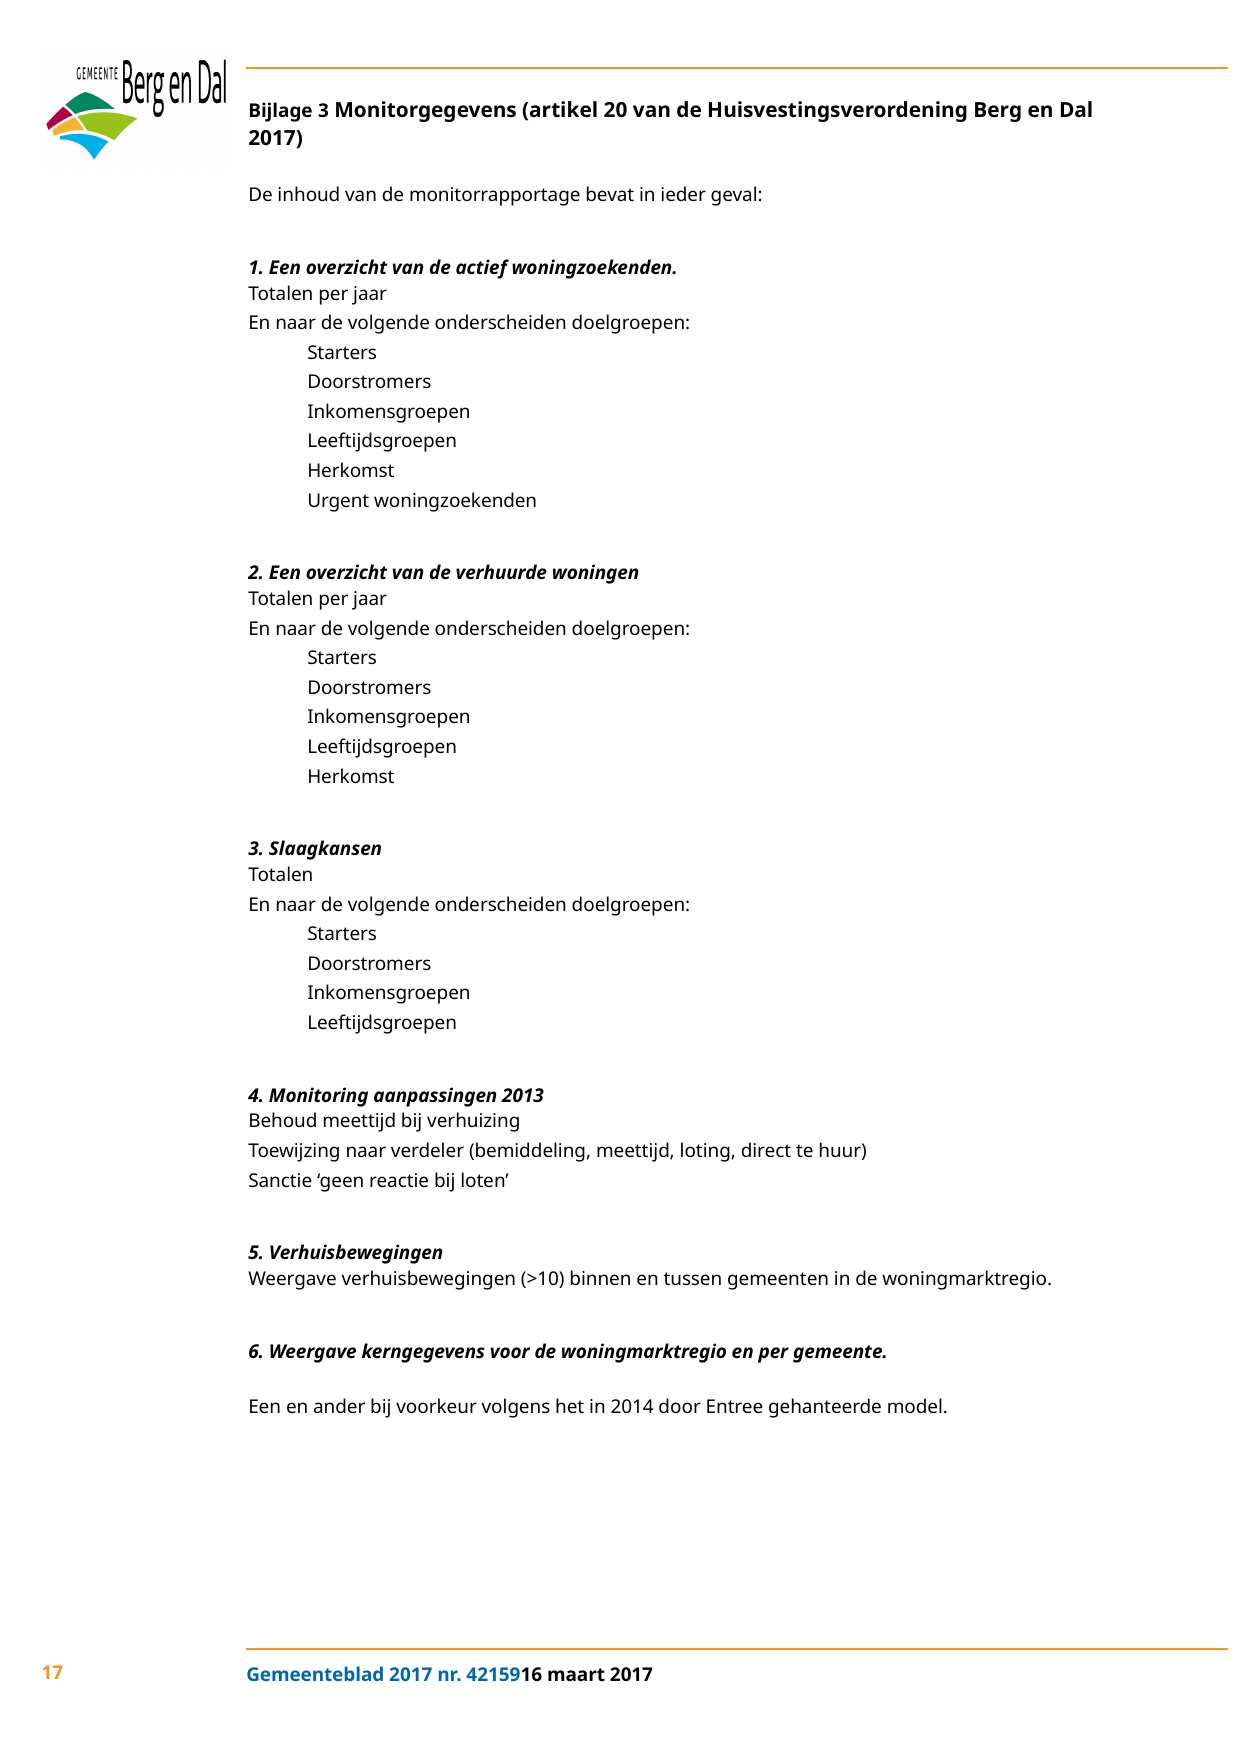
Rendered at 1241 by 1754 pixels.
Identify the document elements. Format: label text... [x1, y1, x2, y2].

text En naar de volgende onderscheiden doelgroepen: [248, 615, 1152, 641]
text Totalen per jaar [248, 280, 1152, 306]
list Starters [248, 920, 1152, 946]
text Sanctie ‘geen reactie bij loten’ [248, 1167, 1152, 1192]
text 4. Monitoring aanpassingen 2013 [248, 1082, 1152, 1108]
text 3. Slaagkansen [248, 836, 1152, 861]
list Inkomensgroepen [248, 398, 1152, 424]
text Totalen per jaar [248, 585, 1152, 611]
list Leeftijdsgroepen [248, 733, 1152, 759]
list Herkomst [248, 457, 1152, 483]
list Doorstromers [248, 950, 1152, 976]
text Weergave verhuisbewegingen (>10) binnen en tussen gemeenten in de woningmarktregio. [248, 1265, 1152, 1291]
text Een en ander bij voorkeur volgens het in 2014 door Entree gehanteerde model. [248, 1393, 1152, 1419]
text 1. Een overzicht van de actief woningzoekenden. [248, 254, 1152, 280]
list Urgent woningzoekenden [248, 487, 1152, 513]
list Doorstromers [248, 674, 1152, 700]
text En naar de volgende onderscheiden doelgroepen: [248, 309, 1152, 335]
text 5. Verhuisbewegingen [248, 1239, 1152, 1265]
list Starters [248, 644, 1152, 670]
text Toewijzing naar verdeler (bemiddeling, meettijd, loting, direct te huur) [248, 1137, 1152, 1163]
text De inhoud van de monitorrapportage bevat in ieder geval: [248, 181, 1152, 207]
text 6. Weergave kerngegevens voor de woningmarktregio en per gemeente. [248, 1338, 1152, 1364]
list Herkomst [248, 763, 1152, 788]
text Bijlage 3 Monitorgegevens (artikel 20 van de Huisvestingsverordening Berg en Dal 2017) [248, 95, 1152, 152]
picture [41, 47, 231, 172]
list Starters [248, 339, 1152, 365]
text 2. Een overzicht van de verhuurde woningen [248, 559, 1152, 585]
text Behoud meettijd bij verhuizing [248, 1108, 1152, 1133]
list Inkomensgroepen [248, 704, 1152, 729]
list Inkomensgroepen [248, 979, 1152, 1005]
list Doorstromers [248, 368, 1152, 394]
text En naar de volgende onderscheiden doelgroepen: [248, 891, 1152, 917]
list Leeftijdsgroepen [248, 1009, 1152, 1035]
list Leeftijdsgroepen [248, 428, 1152, 453]
text Totalen [248, 861, 1152, 887]
